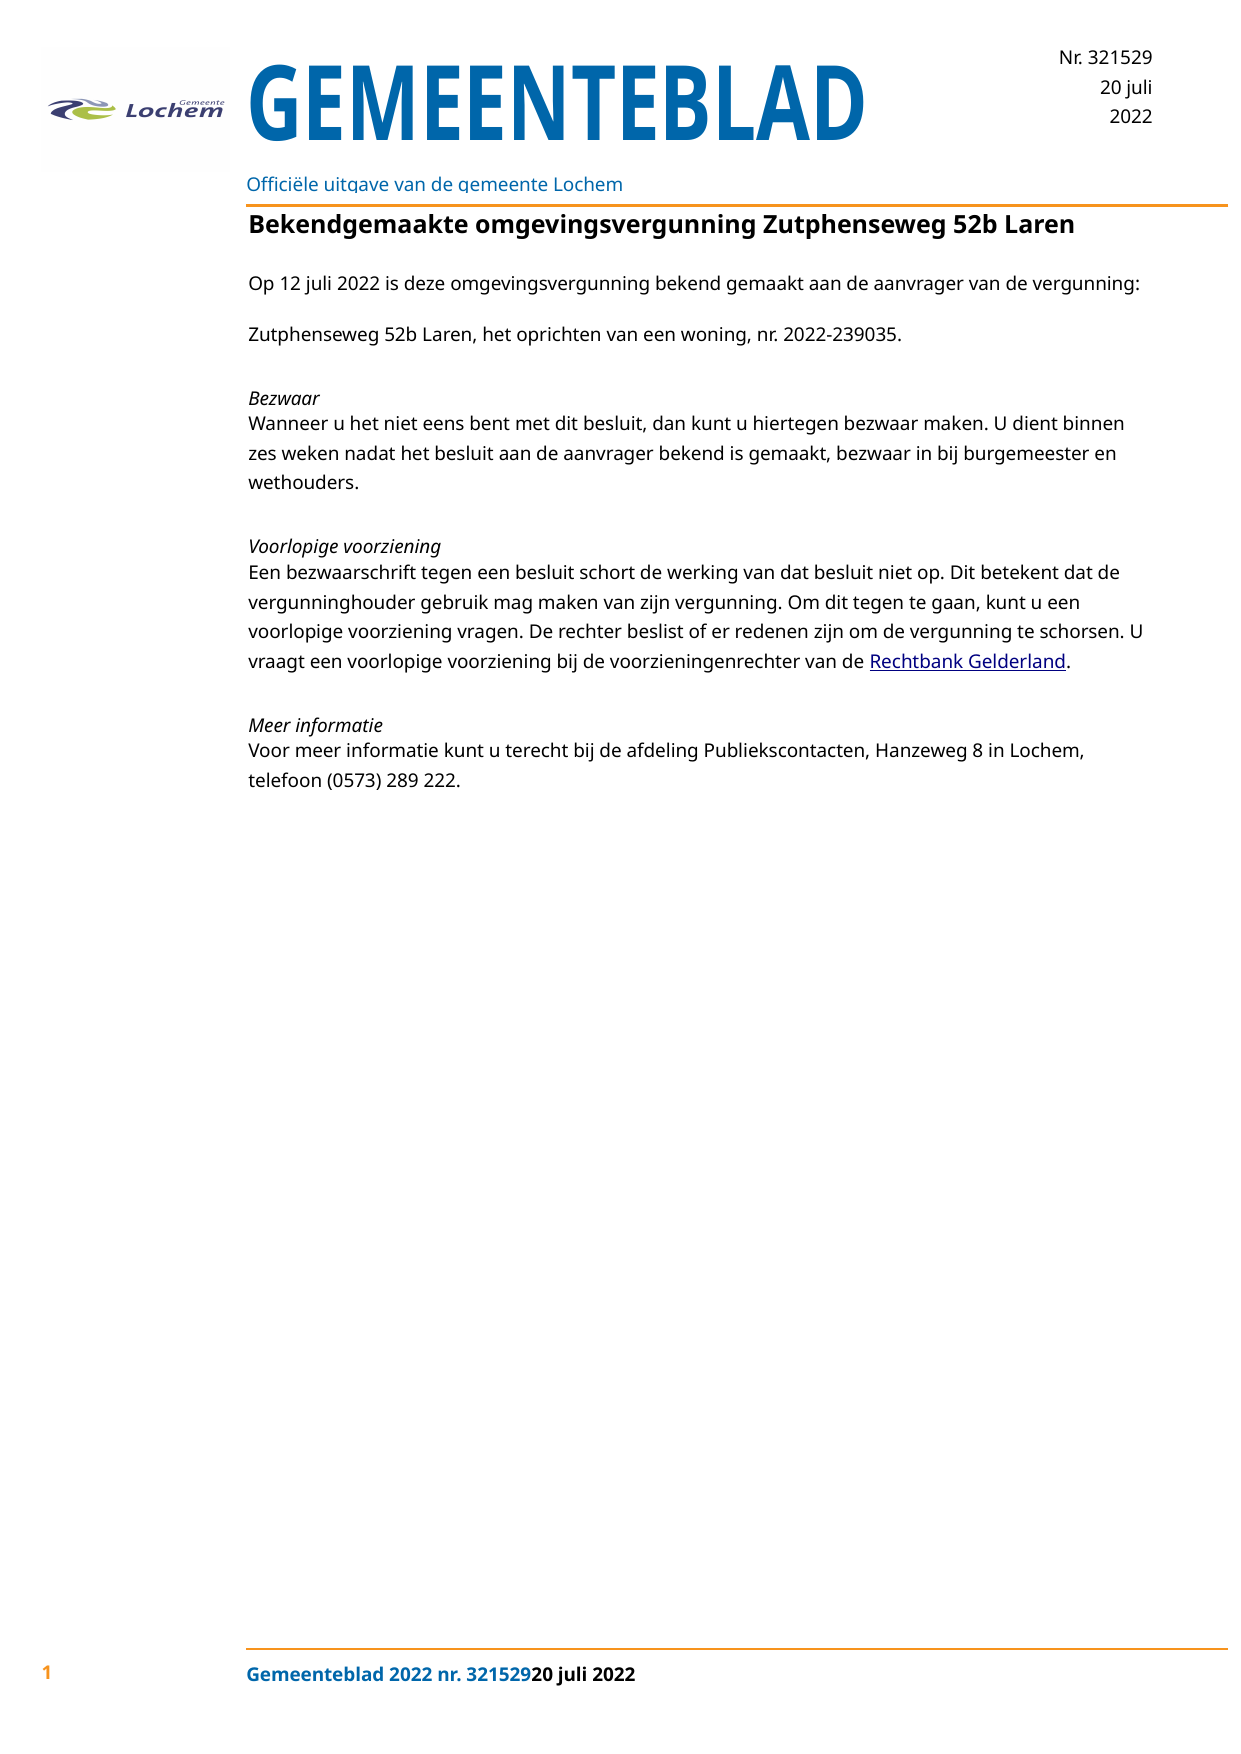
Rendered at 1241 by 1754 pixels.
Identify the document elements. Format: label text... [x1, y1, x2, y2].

text Zutphenseweg 52b Laren, het oprichten van een woning, nr. 2022-239035. [248, 321, 1152, 346]
text Op 12 juli 2022 is deze omgevingsvergunning bekend gemaakt aan de aanvrager van de vergunning: [248, 270, 1152, 296]
text Een bezwaarschrift tegen een besluit schort de werking van dat besluit niet op. Dit betekent dat de vergunninghouder gebruik mag maken van zijn vergunning. Om dit tegen te gaan, kunt u een voorlopige voorziening vragen. De rechter beslist of er redenen zijn om de vergunning te schorsen. U vraagt een voorlopige voorziening bij de voorzieningenrechter van de Rechtbank Gelderland. [248, 559, 1152, 674]
text Voorlopige voorziening [248, 533, 1152, 559]
text Meer informatie [248, 712, 1152, 738]
picture [41, 47, 231, 172]
text Wanneer u het niet eens bent met dit besluit, dan kunt u hiertegen bezwaar maken. U dient binnen zes weken nadat het besluit aan de aanvrager bekend is gemaakt, bezwaar in bij burgemeester en wethouders. [248, 410, 1152, 495]
text Voor meer informatie kunt u terecht bij de afdeling Publiekscontacten, Hanzeweg 8 in Lochem, telefoon (0573) 289 222. [248, 738, 1152, 793]
text Bezwaar [248, 385, 1152, 410]
text Bekendgemaakte omgevingsvergunning Zutphenseweg 52b Laren [248, 207, 1152, 241]
